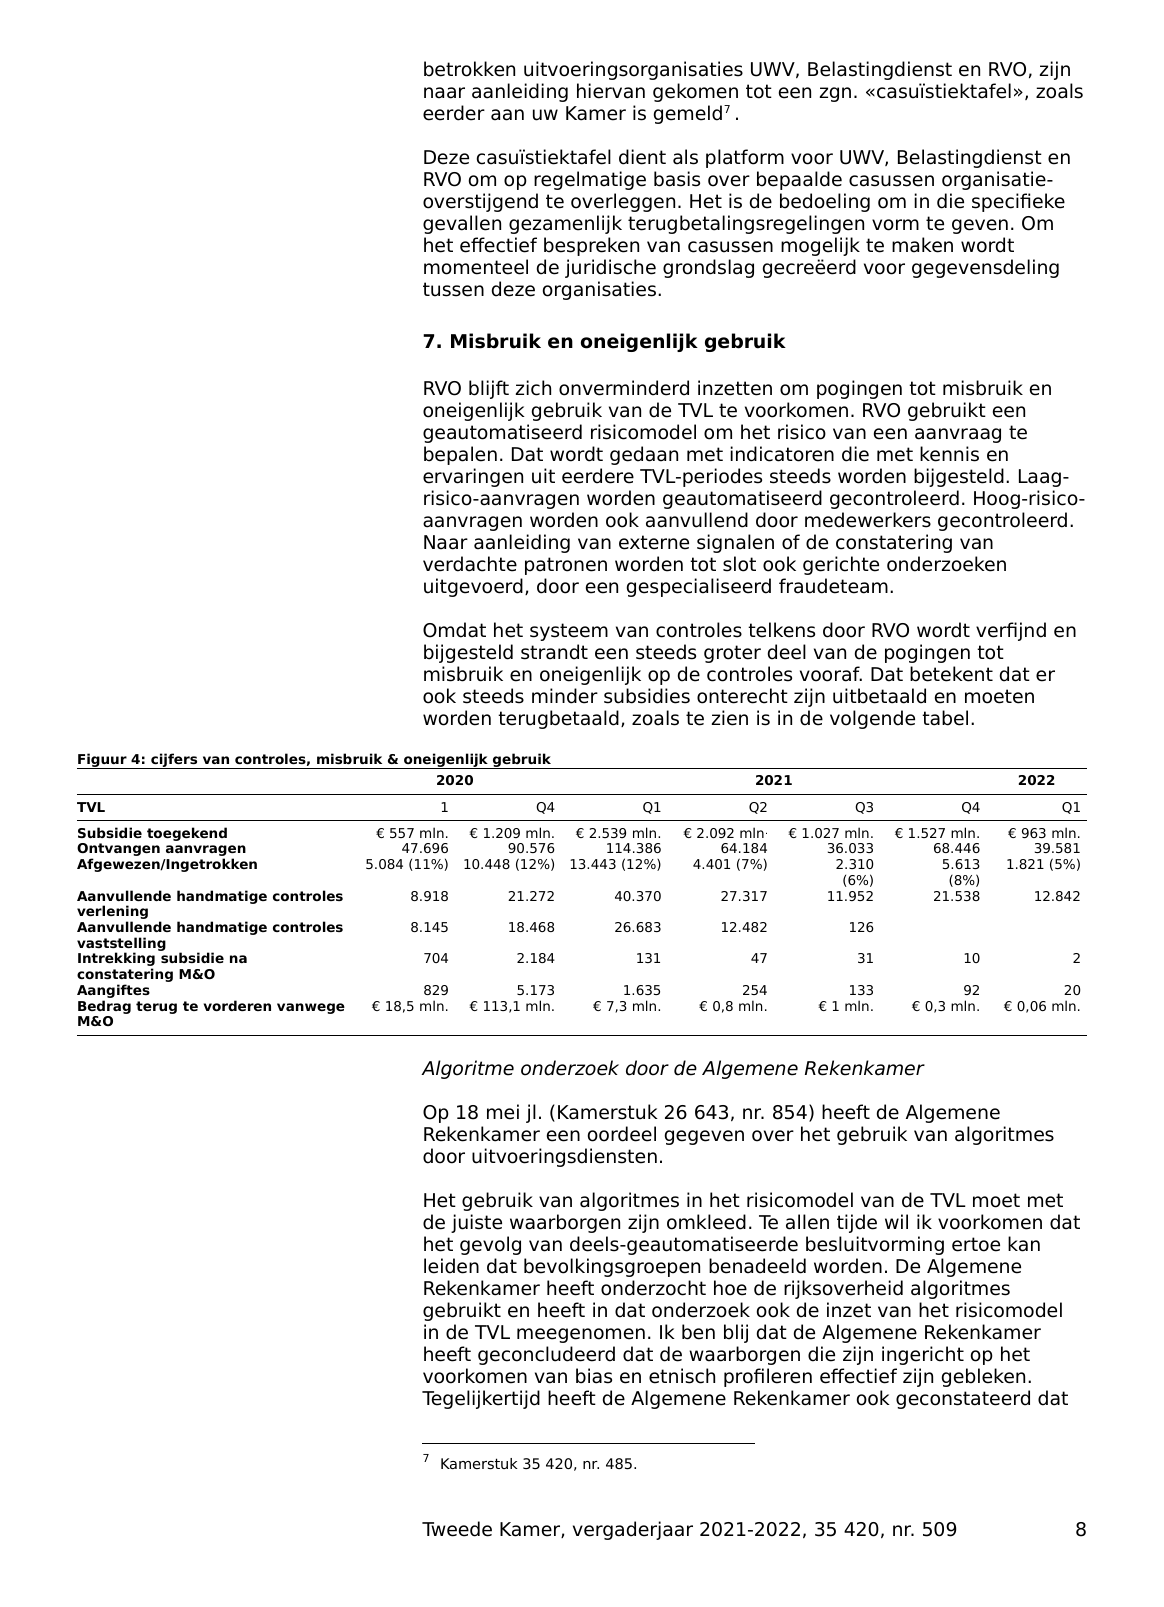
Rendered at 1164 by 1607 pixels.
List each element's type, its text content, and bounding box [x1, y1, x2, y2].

table_cell € 18,5 mln. [348, 999, 455, 1035]
table_cell € 0,3 mln. [880, 999, 986, 1035]
text Deze casuïstiektafel dient als platform voor UWV, Belastingdienst en RVO om op regelmatige basis over bepaalde casussen organisatie-overstijgend te overleggen. Het is de bedoeling om in die specifieke gevallen gezamenlijk terugbetalingsregelingen vorm te geven. Om het effectief bespreken van casussen mogelijk te maken wordt momenteel de juridische grondslag gecreëerd voor gegevensdeling tussen deze organisaties. [422, 147, 1087, 301]
table_cell 40.370 [561, 889, 667, 920]
text Op 18 mei jl. (Kamerstuk 26 643, nr. 854) heeft de Algemene Rekenkamer een oordeel gegeven over het gebruik van algoritmes door uitvoeringsdiensten. [422, 1102, 1087, 1168]
table_cell Q4 [455, 795, 561, 820]
table_cell 47 [667, 951, 773, 983]
table_cell 13.443 (12%) [561, 857, 667, 888]
table_cell Q2 [667, 795, 773, 820]
table_cell 704 [348, 951, 455, 983]
table_cell 11.952 [774, 889, 880, 920]
table_cell 21.538 [880, 889, 986, 920]
table_cell 2.310 (6%) [774, 857, 880, 888]
text Kamerstuk 35 420, nr. 485. [422, 1452, 1087, 1474]
table_cell 10 [880, 951, 986, 983]
table_cell 26.683 [561, 920, 667, 951]
table_cell 133 [774, 983, 880, 998]
table_cell [986, 920, 1087, 951]
table_cell Ontvangen aanvragen [77, 841, 348, 857]
table_cell Aanvullende handmatige controles vaststelling [77, 920, 348, 951]
table_cell 12.842 [986, 889, 1087, 920]
table_cell 131 [561, 951, 667, 983]
table_cell 4.401 (7%) [667, 857, 773, 888]
table_cell € 963 mln. [986, 821, 1087, 841]
table_cell € 2.092 mln. [667, 821, 773, 841]
table_cell 254 [667, 983, 773, 998]
table_cell 1 [348, 795, 455, 820]
table_header Figuur 4: cijfers van controles, misbruik & oneigenlijk gebruik [77, 752, 1087, 767]
table_cell € 0,06 mln. [986, 999, 1087, 1035]
table_cell [880, 920, 986, 951]
text Omdat het systeem van controles telkens door RVO wordt verfijnd en bijgesteld strandt een steeds groter deel van de pogingen tot misbruik en oneigenlijk op de controles vooraf. Dat betekent dat er ook steeds minder subsidies onterecht zijn uitbetaald en moeten worden terugbetaald, zoals te zien is in de volgende tabel. [422, 620, 1087, 730]
table_cell Q1 [561, 795, 667, 820]
table_cell Intrekking subsidie na constatering M&O [77, 951, 348, 983]
table_cell 5.173 [455, 983, 561, 998]
table_cell Aanvullende handmatige controles verlening [77, 889, 348, 920]
table_cell Bedrag terug te vorderen vanwege M&O [77, 999, 348, 1035]
table_cell 829 [348, 983, 455, 998]
table_cell 10.448 (12%) [455, 857, 561, 888]
table_cell 92 [880, 983, 986, 998]
table_cell € 1 mln. [774, 999, 880, 1035]
table_cell 36.033 [774, 841, 880, 857]
table_cell 2022 [986, 769, 1087, 794]
table_cell 31 [774, 951, 880, 983]
table_cell [77, 769, 348, 794]
table_cell € 2.539 mln. [561, 821, 667, 841]
table_cell 21.272 [455, 889, 561, 920]
table_cell € 7,3 mln. [561, 999, 667, 1035]
table_cell 126 [774, 920, 880, 951]
table_cell Aangiftes [77, 983, 348, 998]
table_cell 12.482 [667, 920, 773, 951]
table_cell 20 [986, 983, 1087, 998]
table_cell Q1 [986, 795, 1087, 820]
table_cell 8.145 [348, 920, 455, 951]
text Het gebruik van algoritmes in het risicomodel van de TVL moet met de juiste waarborgen zijn omkleed. Te allen tijde wil ik voorkomen dat het gevolg van deels-geautomatiseerde besluitvorming ertoe kan leiden dat bevolkingsgroepen benadeeld worden. De Algemene Rekenkamer heeft onderzocht hoe de rijksoverheid algoritmes gebruikt en heeft in dat onderzoek ook de inzet van het risicomodel in de TVL meegenomen. Ik ben blij dat de Algemene Rekenkamer heeft geconcludeerd dat de waarborgen die zijn ingericht op het voorkomen van bias en etnisch profileren effectief zijn gebleken. Tegelijkertijd heeft de Algemene Rekenkamer ook geconstateerd dat [422, 1190, 1087, 1410]
table_cell Q4 [880, 795, 986, 820]
table_cell 5.084 (11%) [348, 857, 455, 888]
table_cell 1.821 (5%) [986, 857, 1087, 888]
table_cell 90.576 [455, 841, 561, 857]
table_cell € 1.527 mln. [880, 821, 986, 841]
table_cell € 0,8 mln. [667, 999, 773, 1035]
table_cell Q3 [774, 795, 880, 820]
table_cell 114.386 [561, 841, 667, 857]
table_cell 27.317 [667, 889, 773, 920]
table_cell € 113,1 mln. [455, 999, 561, 1035]
table_cell 2021 [561, 769, 986, 794]
table_cell 2020 [348, 769, 561, 794]
table_cell 2 [986, 951, 1087, 983]
table_cell TVL [77, 795, 348, 820]
subtitle Algoritme onderzoek door de Algemene Rekenkamer [422, 1058, 1087, 1080]
subtitle 7. Misbruik en oneigenlijk gebruik [422, 331, 1087, 353]
table_cell Subsidie toegekend [77, 821, 348, 841]
table_cell 8.918 [348, 889, 455, 920]
table_cell 2.184 [455, 951, 561, 983]
table_cell 39.581 [986, 841, 1087, 857]
table_cell 47.696 [348, 841, 455, 857]
table_cell € 1.209 mln. [455, 821, 561, 841]
table_cell 1.635 [561, 983, 667, 998]
table_cell € 557 mln. [348, 821, 455, 841]
table_cell Afgewezen/Ingetrokken [77, 857, 348, 888]
text RVO blijft zich onverminderd inzetten om pogingen tot misbruik en oneigenlijk gebruik van de TVL te voorkomen. RVO gebruikt een geautomatiseerd risicomodel om het risico van een aanvraag te bepalen. Dat wordt gedaan met indicatoren die met kennis en ervaringen uit eerdere TVL-periodes steeds worden bijgesteld. Laag-risico-aanvragen worden geautomatiseerd gecontroleerd. Hoog-risico-aanvragen worden ook aanvullend door medewerkers gecontroleerd. Naar aanleiding van externe signalen of de constatering van verdachte patronen worden tot slot ook gerichte onderzoeken uitgevoerd, door een gespecialiseerd fraudeteam. [422, 378, 1087, 598]
table_cell 68.446 [880, 841, 986, 857]
text betrokken uitvoeringsorganisaties UWV, Belastingdienst en RVO, zijn naar aanleiding hiervan gekomen tot een zgn. «casuïstiektafel», zoals eerder aan uw Kamer is gemeld. [422, 59, 1087, 125]
table_cell 18.468 [455, 920, 561, 951]
table_cell 5.613 (8%) [880, 857, 986, 888]
table_cell € 1.027 mln. [774, 821, 880, 841]
table_cell 64.184 [667, 841, 773, 857]
